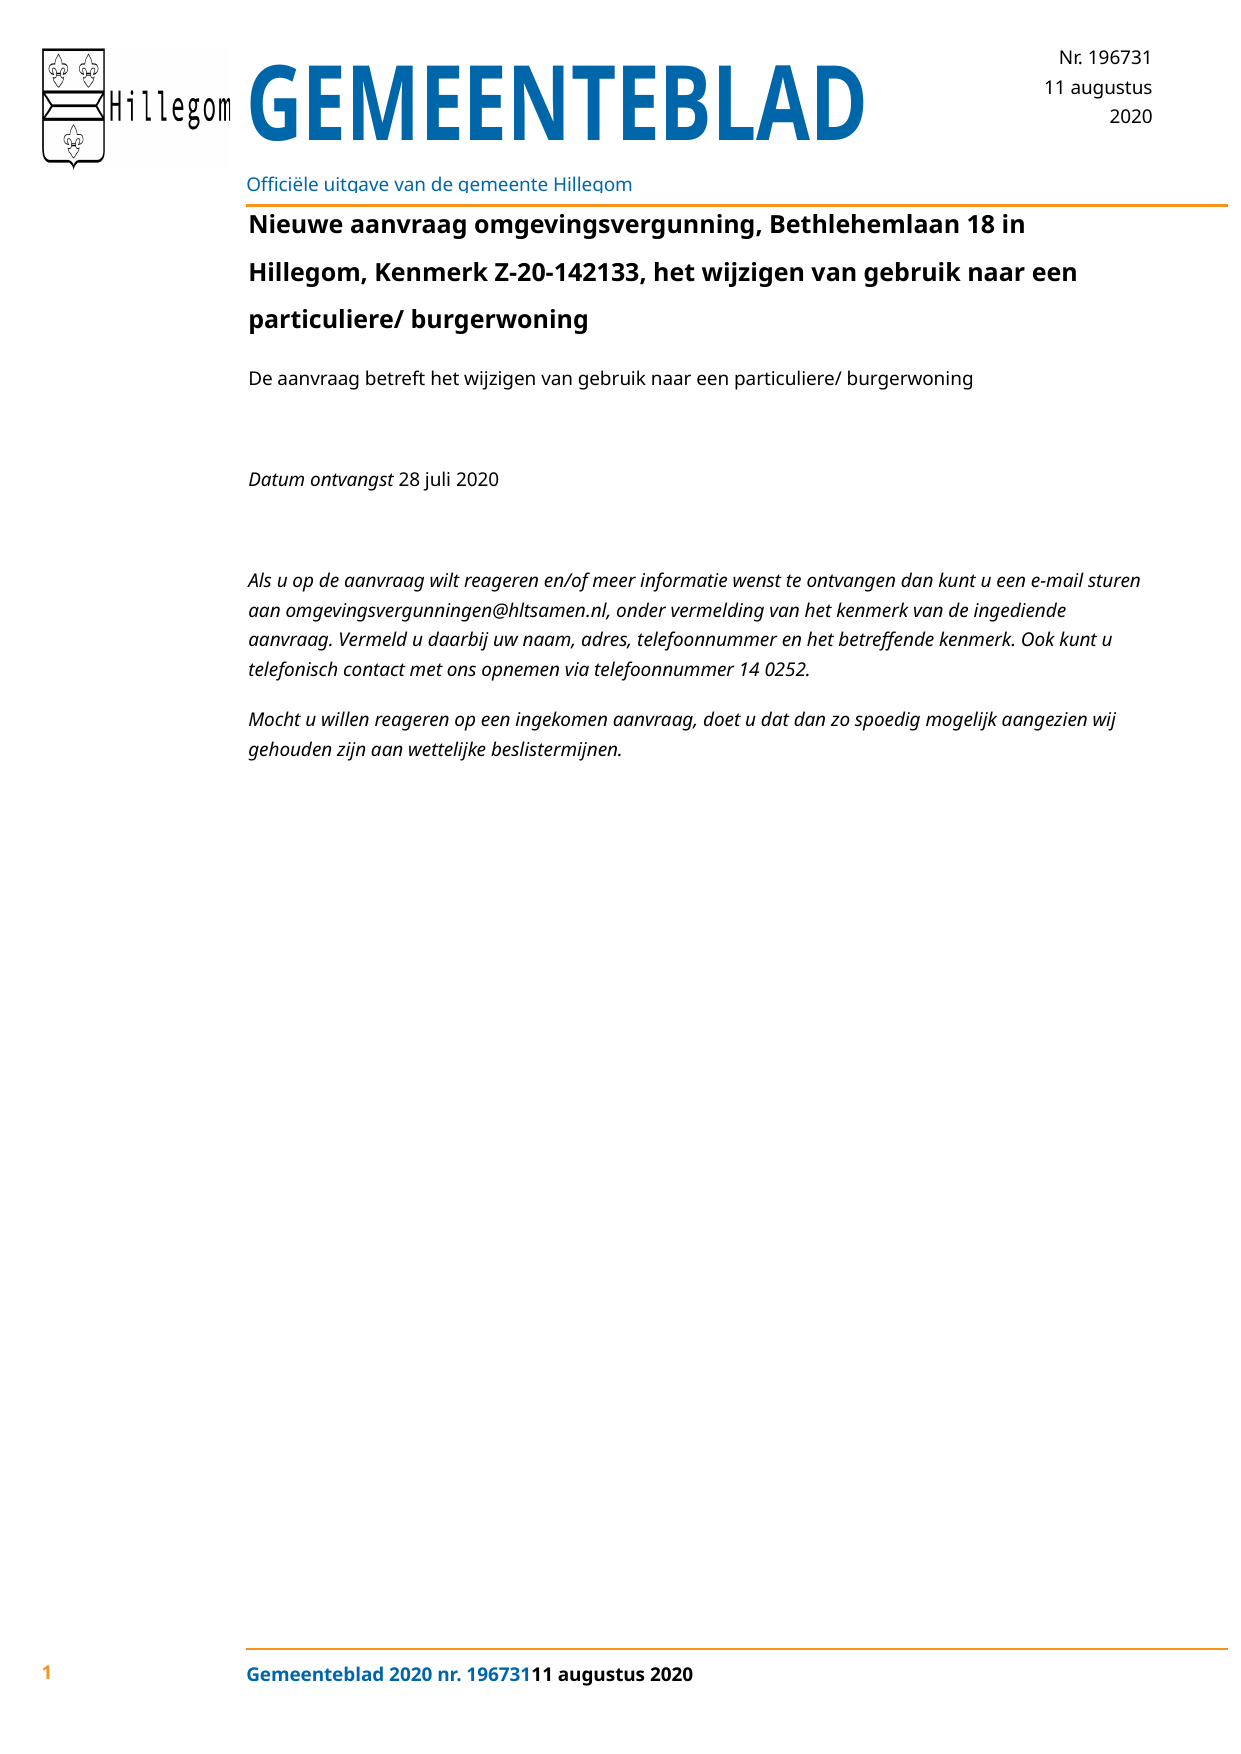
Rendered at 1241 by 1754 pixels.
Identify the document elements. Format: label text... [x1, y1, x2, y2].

text Als u op de aanvraag wilt reageren en/of meer informatie wenst te ontvangen dan kunt u een e-mail sturen aan omgevingsvergunningen@hltsamen.nl, onder vermelding van het kenmerk van de ingediende aanvraag. Vermeld u daarbij uw naam, adres, telefoonnummer en het betreffende kenmerk. Ook kunt u telefonisch contact met ons opnemen via telefoonnummer 14 0252. [248, 567, 1152, 682]
text Mocht u willen reageren op een ingekomen aanvraag, doet u dat dan zo spoedig mogelijk aangezien wij gehouden zijn aan wettelijke beslistermijnen. [248, 706, 1152, 762]
text Nieuwe aanvraag omgevingsvergunning, Bethlehemlaan 18 in Hillegom, Kenmerk Z-20-142133, het wijzigen van gebruik naar een particuliere/ burgerwoning [248, 207, 1152, 336]
picture [41, 47, 231, 172]
text Datum ontvangst 28 juli 2020 [248, 466, 1152, 492]
text De aanvraag betreft het wijzigen van gebruik naar een particuliere/ burgerwoning [248, 366, 1152, 391]
